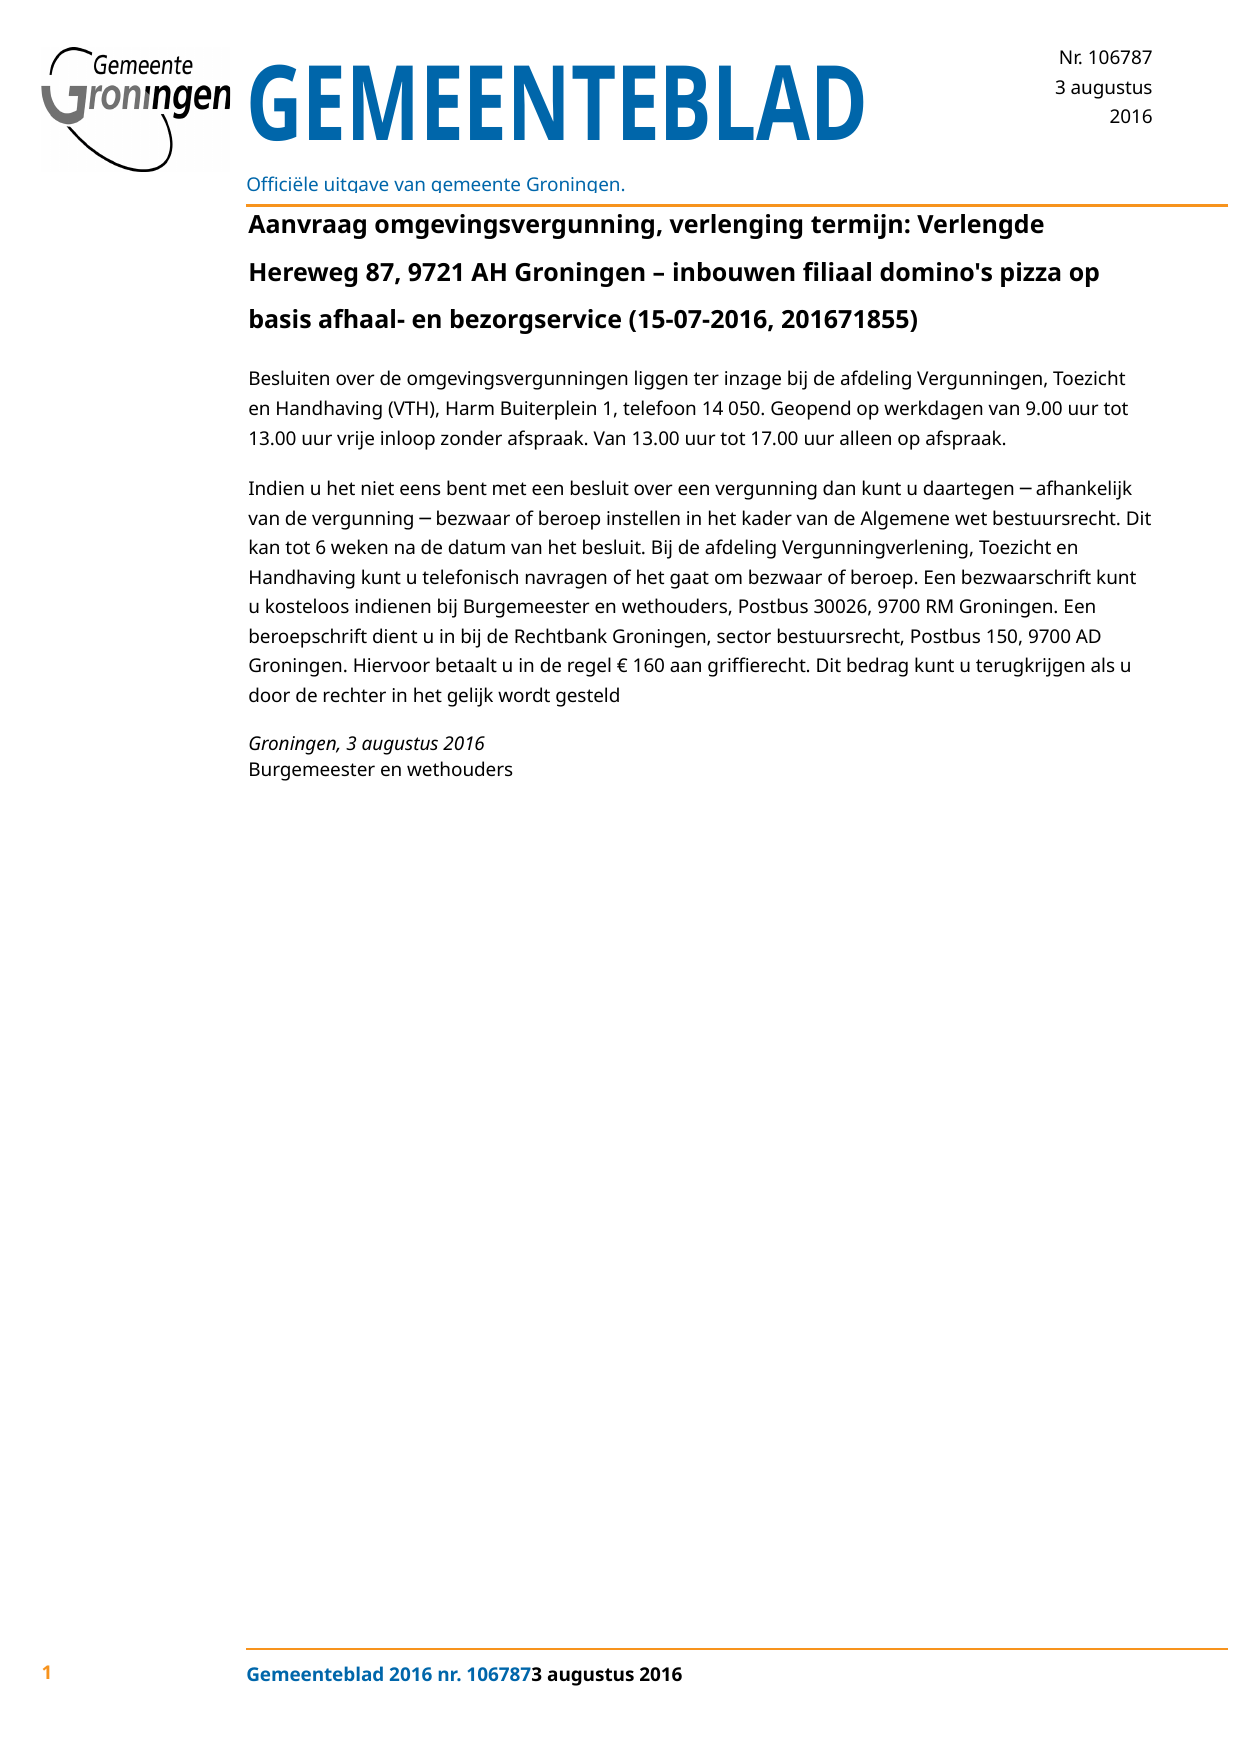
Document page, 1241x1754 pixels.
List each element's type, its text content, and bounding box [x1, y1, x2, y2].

text Burgemeester en wethouders [248, 756, 1152, 781]
text Groningen, 3 augustus 2016 [248, 730, 1152, 756]
text Indien u het niet eens bent met een besluit over een vergunning dan kunt u daartegen ─ afhankelijk van de vergunning ─ bezwaar of beroep instellen in het kader van de Algemene wet bestuursrecht. Dit kan tot 6 weken na de datum van het besluit. Bij de afdeling Vergunningverlening, Toezicht en Handhaving kunt u telefonisch navragen of het gaat om bezwaar of beroep. Een bezwaarschrift kunt u kosteloos indienen bij Burgemeester en wethouders, Postbus 30026, 9700 RM Groningen. Een beroepschrift dient u in bij de Rechtbank Groningen, sector bestuursrecht, Postbus 150, 9700 AD Groningen. Hiervoor betaalt u in de regel € 160 aan griffierecht. Dit bedrag kunt u terugkrijgen als u door de rechter in het gelijk wordt gesteld [248, 475, 1152, 708]
text Aanvraag omgevingsvergunning, verlenging termijn: Verlengde Hereweg 87, 9721 AH Groningen – inbouwen filiaal domino's pizza op basis afhaal- en bezorgservice (15-07-2016, 201671855) [248, 207, 1152, 336]
picture [41, 47, 231, 172]
text Besluiten over de omgevingsvergunningen liggen ter inzage bij de afdeling Vergunningen, Toezicht en Handhaving (VTH), Harm Buiterplein 1, telefoon 14 050. Geopend op werkdagen van 9.00 uur tot 13.00 uur vrije inloop zonder afspraak. Van 13.00 uur tot 17.00 uur alleen op afspraak. [248, 366, 1152, 450]
